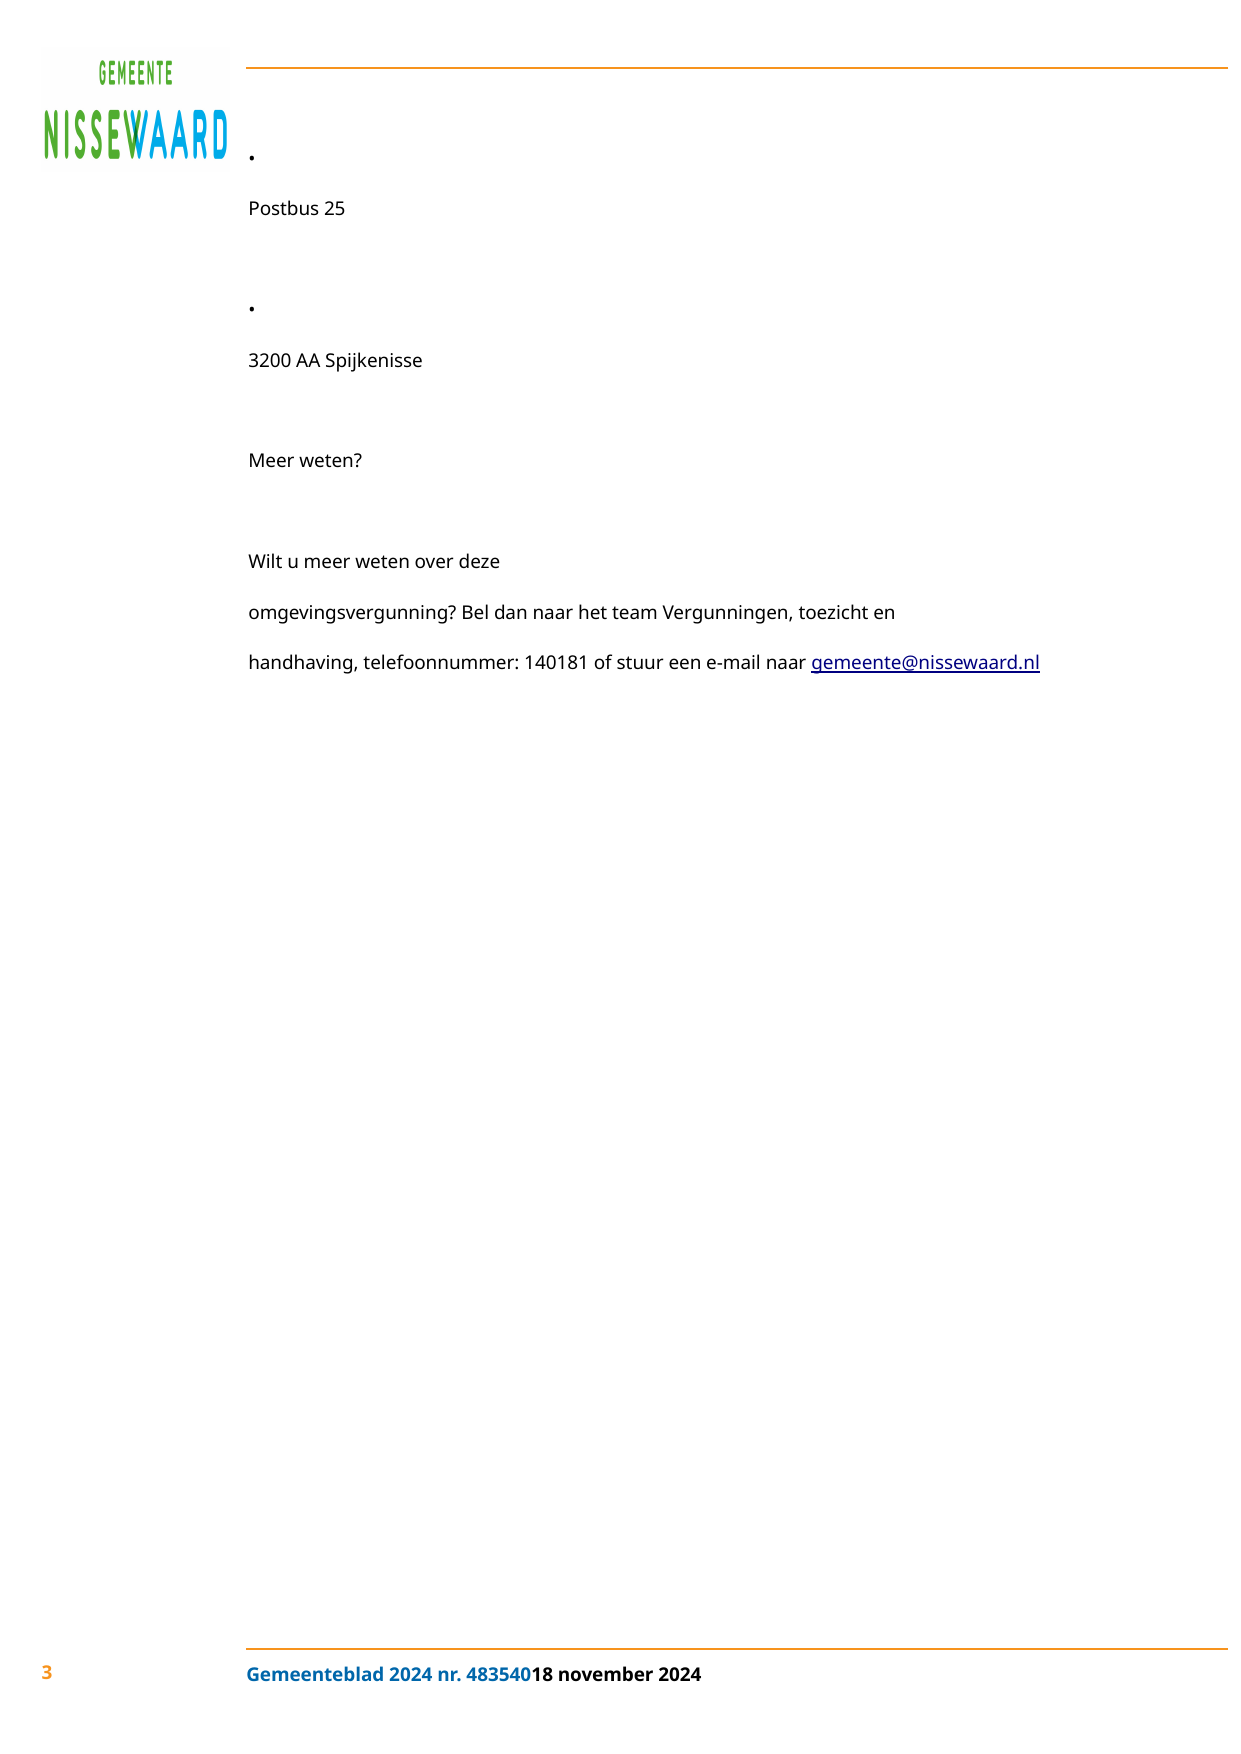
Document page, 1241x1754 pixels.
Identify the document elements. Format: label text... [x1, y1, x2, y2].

text • [248, 296, 1152, 322]
text Wilt u meer weten over deze [248, 548, 1152, 574]
text Postbus 25 [248, 196, 1152, 221]
text omgevingsvergunning? Bel dan naar het team Vergunningen, toezicht en [248, 599, 1152, 625]
text Meer weten? [248, 448, 1152, 473]
text • [248, 145, 1152, 171]
text handhaving, telefoonnummer: 140181 of stuur een e-mail naar gemeente@nissewaard.nl [248, 649, 1152, 675]
picture [41, 47, 231, 172]
text 3200 AA Spijkenisse [248, 347, 1152, 373]
